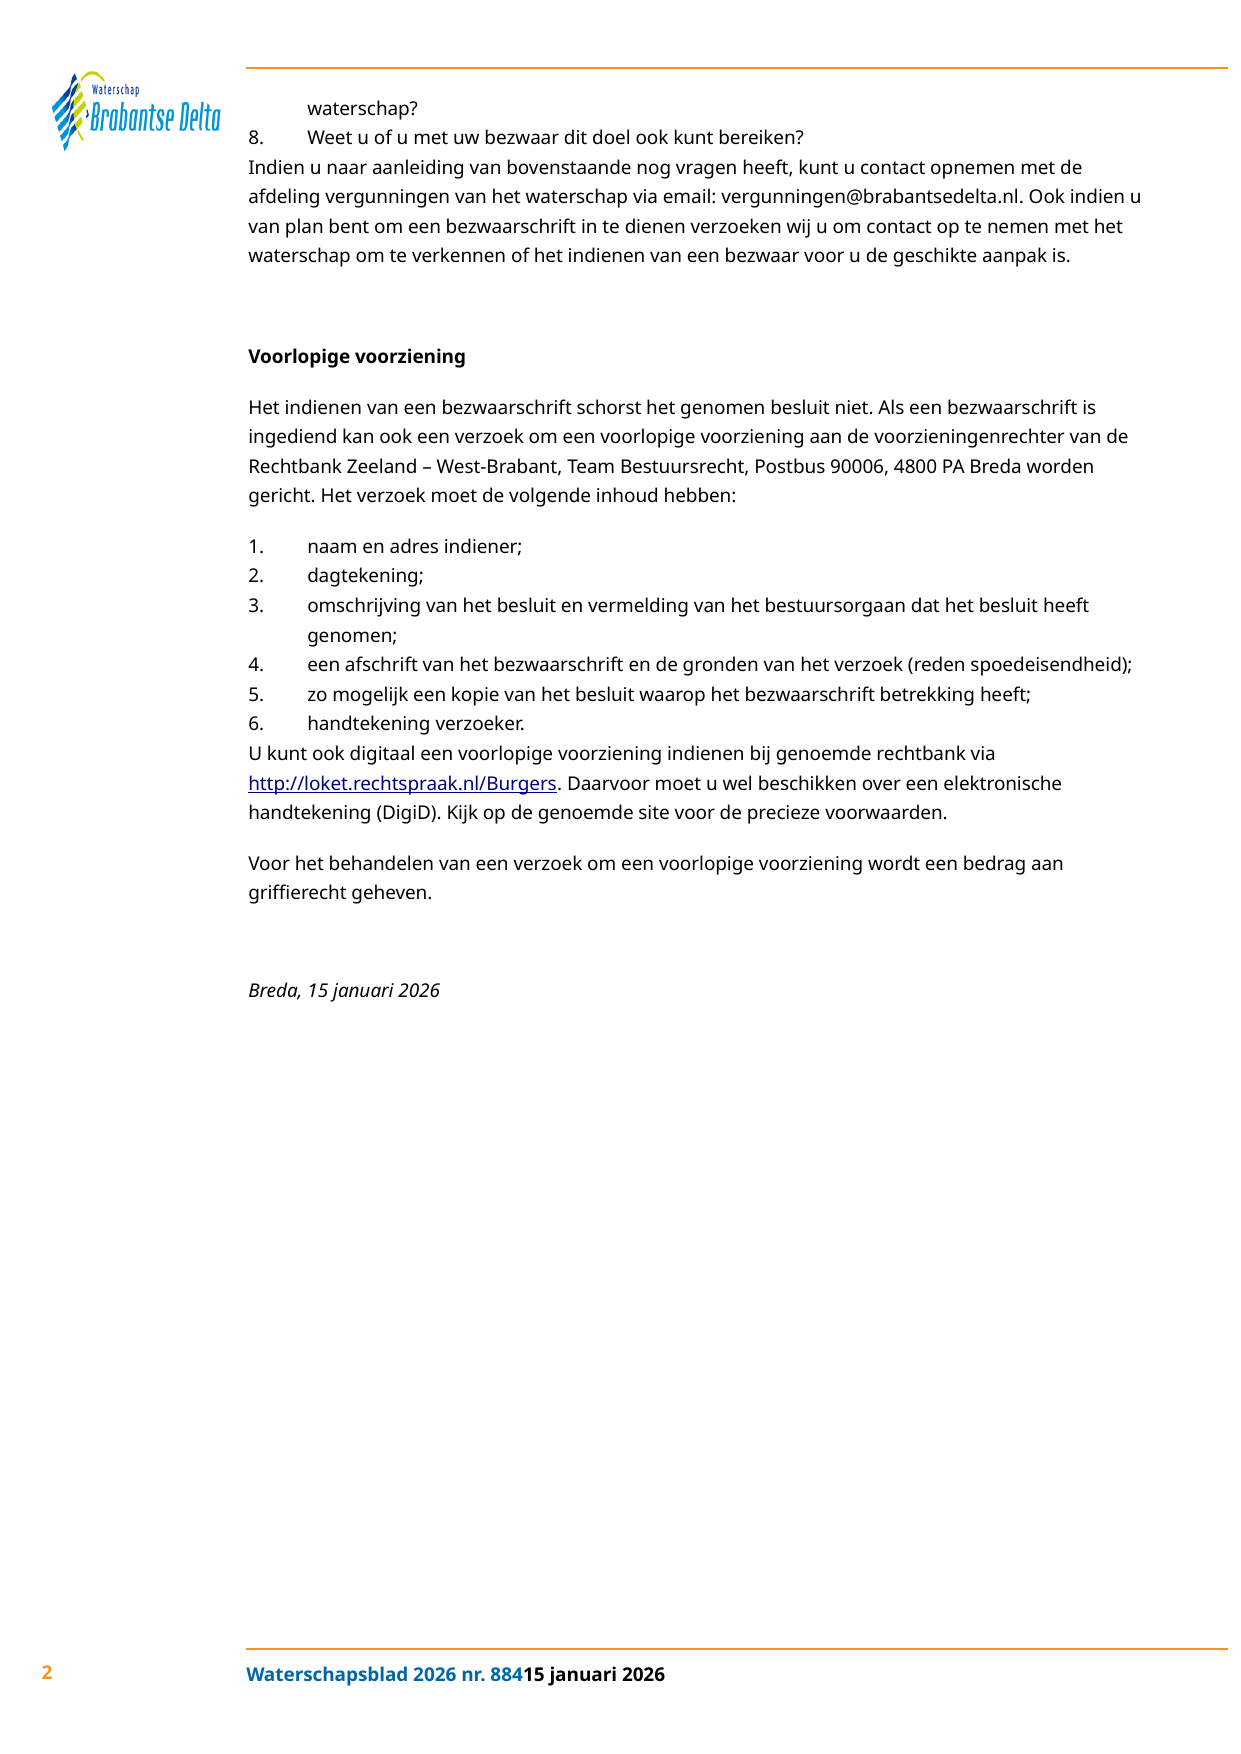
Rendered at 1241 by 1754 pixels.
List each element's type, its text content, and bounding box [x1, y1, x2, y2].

text Breda, 15 januari 2026 [248, 978, 1152, 1003]
list een afschrift van het bezwaarschrift en de gronden van het verzoek (reden spoedeisendheid); [248, 651, 1152, 677]
text U kunt ook digitaal een voorlopige voorziening indienen bij genoemde rechtbank via http://loket.rechtspraak.nl/Burgers. Daarvoor moet u wel beschikken over een elektronische handtekening (DigiD). Kijk op de genoemde site voor de precieze voorwaarden. [248, 740, 1152, 825]
list naam en adres indiener; [248, 533, 1152, 559]
list handtekening verzoeker. [248, 711, 1152, 736]
text Voor het behandelen van een verzoek om een voorlopige voorziening wordt een bedrag aan griffierecht geheven. [248, 850, 1152, 905]
text Indien u naar aanleiding van bovenstaande nog vragen heeft, kunt u contact opnemen met de afdeling vergunningen van het waterschap via email: vergunningen@brabantsedelta.nl. Ook indien u van plan bent om een bezwaarschrift in te dienen verzoeken wij u om contact op te nemen met het waterschap om te verkennen of het indienen van een bezwaar voor u de geschikte aanpak is. [248, 154, 1152, 268]
text Voorlopige voorziening [248, 343, 1152, 369]
picture [41, 47, 231, 172]
text Het indienen van een bezwaarschrift schorst het genomen besluit niet. Als een bezwaarschrift is ingediend kan ook een verzoek om een voorlopige voorziening aan de voorzieningenrechter van de Rechtbank Zeeland – West-Brabant, Team Bestuursrecht, Postbus 90006, 4800 PA Breda worden gericht. Het verzoek moet de volgende inhoud hebben: [248, 394, 1152, 508]
list Weet u of u met uw bezwaar dit doel ook kunt bereiken? [248, 124, 1152, 150]
list zo mogelijk een kopie van het besluit waarop het bezwaarschrift betrekking heeft; [248, 681, 1152, 707]
list omschrijving van het besluit en vermelding van het bestuursorgaan dat het besluit heeft genomen; [248, 592, 1152, 648]
list dagtekening; [248, 563, 1152, 588]
list waterschap? [248, 95, 1152, 121]
